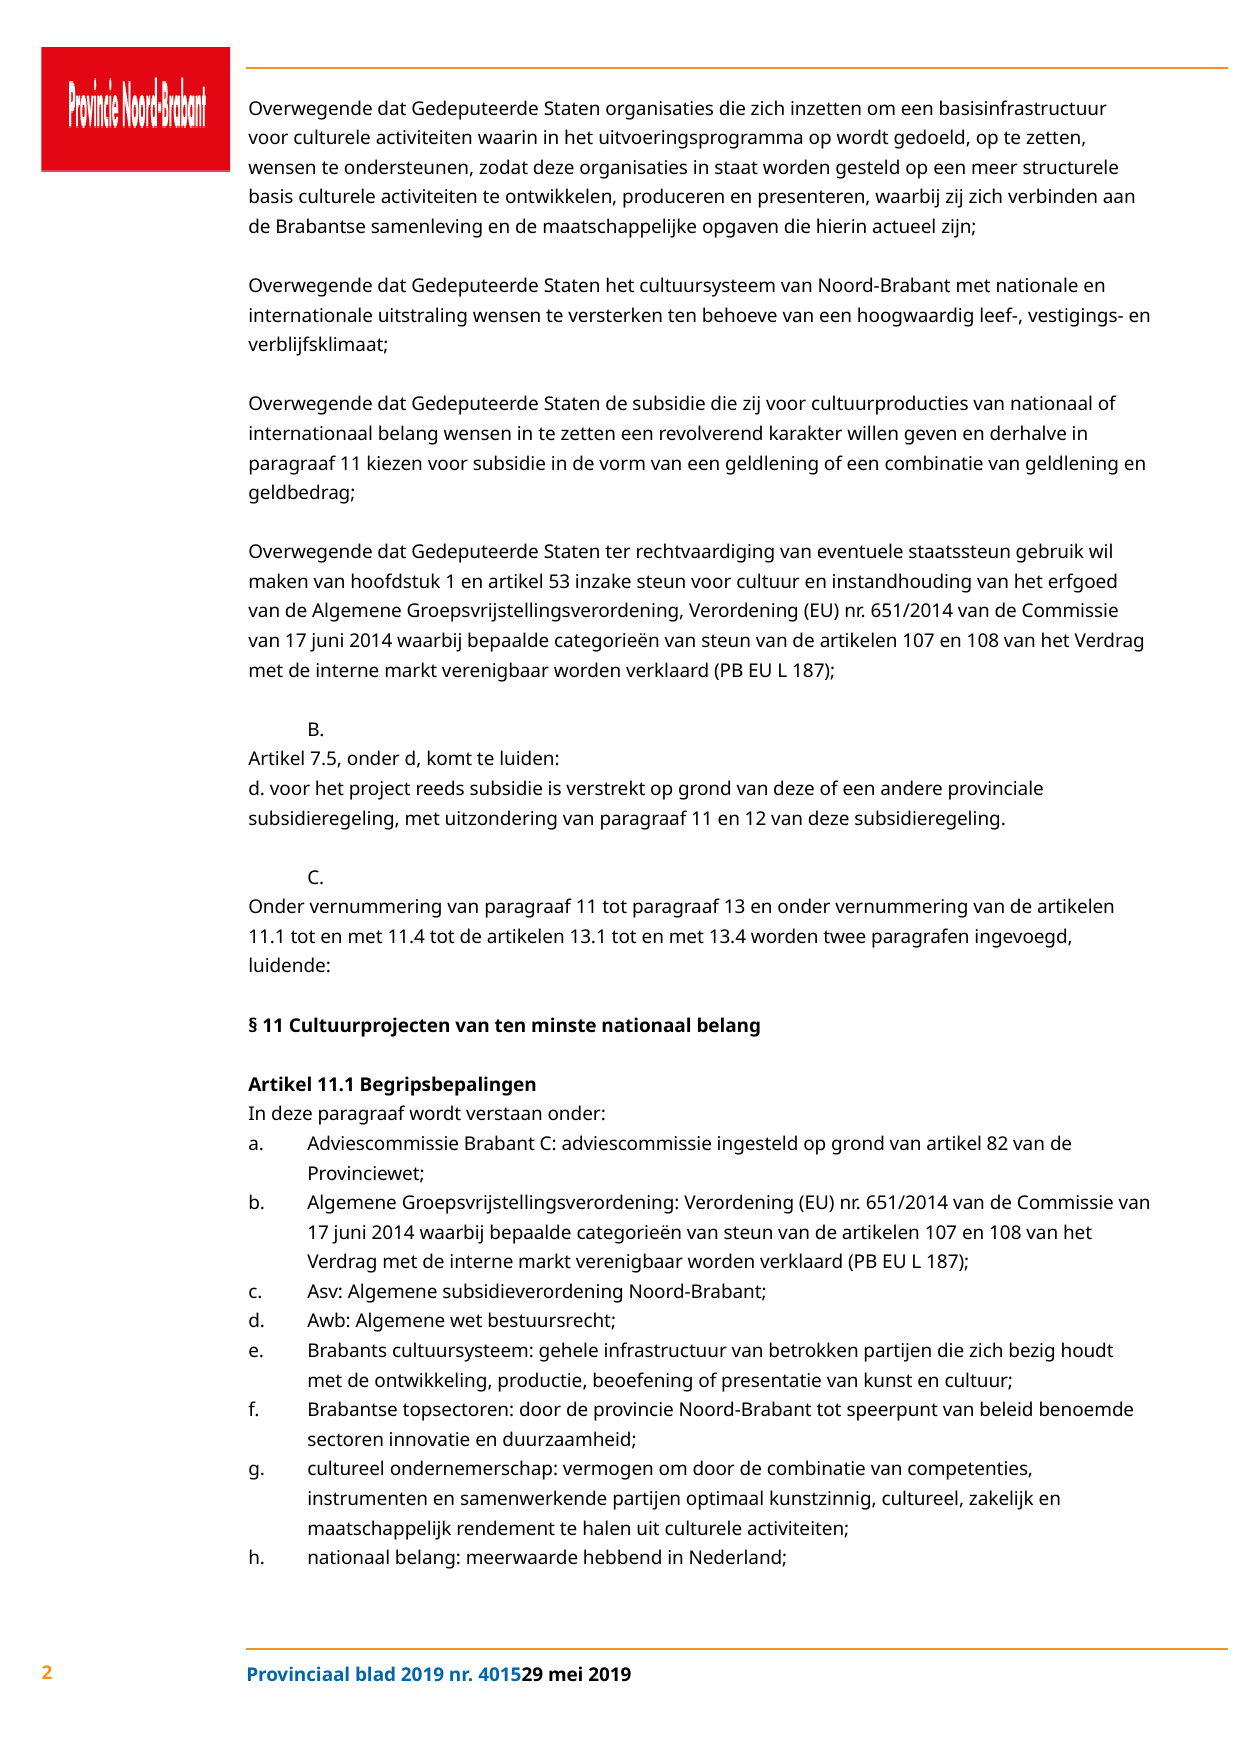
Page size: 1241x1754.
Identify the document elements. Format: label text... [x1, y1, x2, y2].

text Overwegende dat Gedeputeerde Staten organisaties die zich inzetten om een basisinfrastructuur voor culturele activiteiten waarin in het uitvoeringsprogramma op wordt gedoeld, op te zetten, wensen te ondersteunen, zodat deze organisaties in staat worden gesteld op een meer structurele basis culturele activiteiten te ontwikkelen, produceren en presenteren, waarbij zij zich verbinden aan de Brabantse samenleving en de maatschappelijke opgaven die hierin actueel zijn; [248, 95, 1152, 239]
text Overwegende dat Gedeputeerde Staten het cultuursysteem van Noord-Brabant met nationale en internationale uitstraling wensen te versterken ten behoeve van een hoogwaardig leef-, vestigings- en verblijfsklimaat; [248, 272, 1152, 357]
text § 11 Cultuurprojecten van ten minste nationaal belang [248, 1012, 1152, 1038]
list Algemene Groepsvrijstellingsverordening: Verordening (EU) nr. 651/2014 van de Commissie van 17 juni 2014 waarbij bepaalde categorieën van steun van de artikelen 107 en 108 van het Verdrag met de interne markt verenigbaar worden verklaard (PB EU L 187); [248, 1189, 1152, 1274]
text Artikel 11.1 Begripsbepalingen [248, 1071, 1152, 1097]
text In deze paragraaf wordt verstaan onder: [248, 1101, 1152, 1126]
list Brabants cultuursysteem: gehele infrastructuur van betrokken partijen die zich bezig houdt met de ontwikkeling, productie, beoefening of presentatie van kunst en cultuur; [248, 1337, 1152, 1393]
picture [41, 47, 231, 172]
list nationaal belang: meerwaarde hebbend in Nederland; [248, 1544, 1152, 1570]
list B. [248, 716, 1152, 742]
list Awb: Algemene wet bestuursrecht; [248, 1308, 1152, 1333]
list cultureel ondernemerschap: vermogen om door de combinatie van competenties, instrumenten en samenwerkende partijen optimaal kunstzinnig, cultureel, zakelijk en maatschappelijk rendement te halen uit culturele activiteiten; [248, 1456, 1152, 1541]
list Brabantse topsectoren: door de provincie Noord-Brabant tot speerpunt van beleid benoemde sectoren innovatie en duurzaamheid; [248, 1396, 1152, 1452]
text Artikel 7.5, onder d, komt te luiden: [248, 746, 1152, 771]
text d. voor het project reeds subsidie is verstrekt op grond van deze of een andere provinciale subsidieregeling, met uitzondering van paragraaf 11 en 12 van deze subsidieregeling. [248, 775, 1152, 831]
list Adviescommissie Brabant C: adviescommissie ingesteld op grond van artikel 82 van de Provinciewet; [248, 1130, 1152, 1186]
list Asv: Algemene subsidieverordening Noord-Brabant; [248, 1278, 1152, 1304]
text Onder vernummering van paragraaf 11 tot paragraaf 13 en onder vernummering van de artikelen 11.1 tot en met 11.4 tot de artikelen 13.1 tot en met 13.4 worden twee paragrafen ingevoegd, luidende: [248, 893, 1152, 978]
text Overwegende dat Gedeputeerde Staten ter rechtvaardiging van eventuele staatssteun gebruik wil maken van hoofdstuk 1 en artikel 53 inzake steun voor cultuur en instandhouding van het erfgoed van de Algemene Groepsvrijstellingsverordening, Verordening (EU) nr. 651/2014 van de Commissie van 17 juni 2014 waarbij bepaalde categorieën van steun van de artikelen 107 en 108 van het Verdrag met de interne markt verenigbaar worden verklaard (PB EU L 187); [248, 538, 1152, 683]
list C. [248, 864, 1152, 890]
text Overwegende dat Gedeputeerde Staten de subsidie die zij voor cultuurproducties van nationaal of internationaal belang wensen in te zetten een revolverend karakter willen geven en derhalve in paragraaf 11 kiezen voor subsidie in de vorm van een geldlening of een combinatie van geldlening en geldbedrag; [248, 391, 1152, 505]
